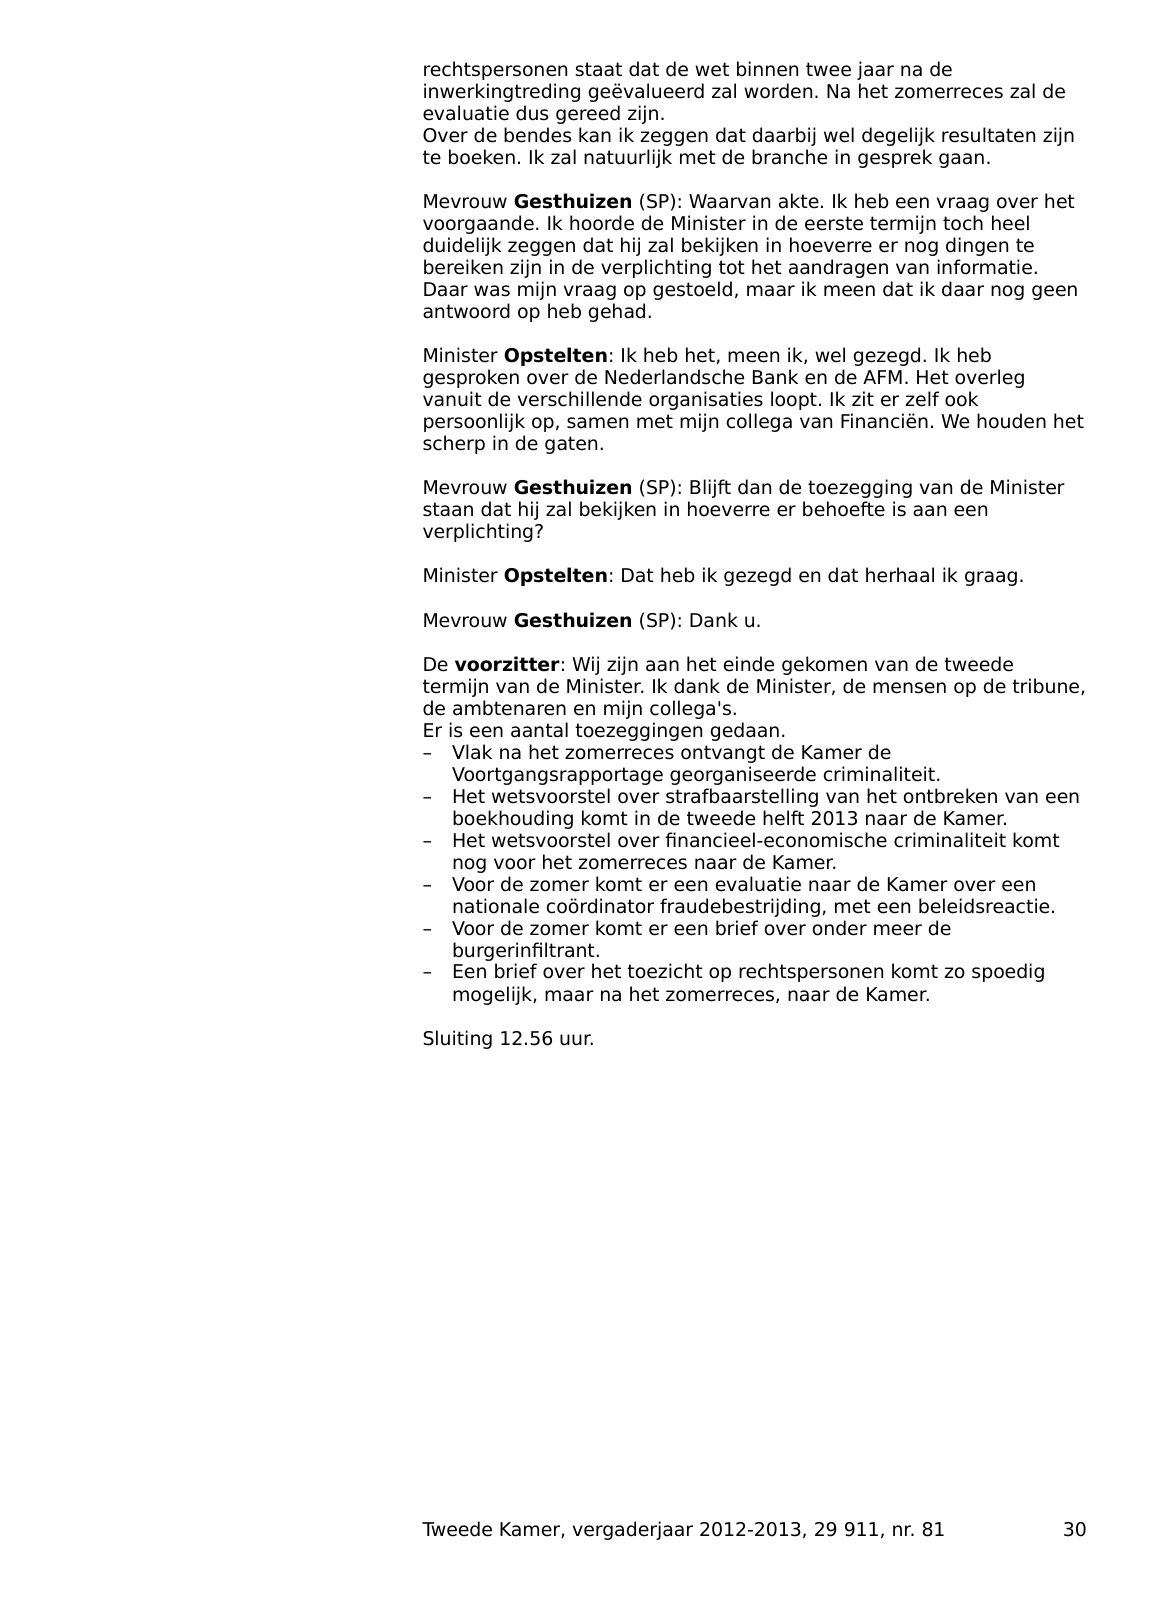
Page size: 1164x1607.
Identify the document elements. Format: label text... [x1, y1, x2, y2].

text De voorzitter: Wij zijn aan het einde gekomen van de tweede termijn van de Minister. Ik dank de Minister, de mensen op de tribune, de ambtenaren en mijn collega's. [422, 654, 1087, 720]
text – Voor de zomer komt er een evaluatie naar de Kamer over een nationale coördinator fraudebestrijding, met een beleidsreactie. [422, 873, 1087, 917]
text Er is een aantal toezeggingen gedaan. [422, 720, 1087, 742]
text – Het wetsvoorstel over strafbaarstelling van het ontbreken van een boekhouding komt in de tweede helft 2013 naar de Kamer. [422, 786, 1087, 829]
text – Vlak na het zomerreces ontvangt de Kamer de Voortgangsrapportage georganiseerde criminaliteit. [422, 742, 1087, 786]
text rechtspersonen staat dat de wet binnen twee jaar na de inwerkingtreding geëvalueerd zal worden. Na het zomerreces zal de evaluatie dus gereed zijn. [422, 59, 1087, 125]
text Mevrouw Gesthuizen (SP): Dank u. [422, 609, 1087, 632]
text Over de bendes kan ik zeggen dat daarbij wel degelijk resultaten zijn te boeken. Ik zal natuurlijk met de branche in gesprek gaan. [422, 125, 1087, 169]
text – Het wetsvoorstel over financieel-economische criminaliteit komt nog voor het zomerreces naar de Kamer. [422, 829, 1087, 873]
text – Een brief over het toezicht op rechtspersonen komt zo spoedig mogelijk, maar na het zomerreces, naar de Kamer. [422, 961, 1087, 1005]
text – Voor de zomer komt er een brief over onder meer de burgerinfiltrant. [422, 917, 1087, 961]
text Minister Opstelten: Dat heb ik gezegd en dat herhaal ik graag. [422, 565, 1087, 587]
text Mevrouw Gesthuizen (SP): Blijft dan de toezegging van de Minister staan dat hij zal bekijken in hoeverre er behoefte is aan een verplichting? [422, 477, 1087, 543]
text Sluiting 12.56 uur. [422, 1028, 1087, 1049]
text Minister Opstelten: Ik heb het, meen ik, wel gezegd. Ik heb gesproken over de Nederlandsche Bank en de AFM. Het overleg vanuit de verschillende organisaties loopt. Ik zit er zelf ook persoonlijk op, samen met mijn collega van Financiën. We houden het scherp in de gaten. [422, 345, 1087, 455]
text Mevrouw Gesthuizen (SP): Waarvan akte. Ik heb een vraag over het voorgaande. Ik hoorde de Minister in de eerste termijn toch heel duidelijk zeggen dat hij zal bekijken in hoeverre er nog dingen te bereiken zijn in de verplichting tot het aandragen van informatie. Daar was mijn vraag op gestoeld, maar ik meen dat ik daar nog geen antwoord op heb gehad. [422, 191, 1087, 323]
